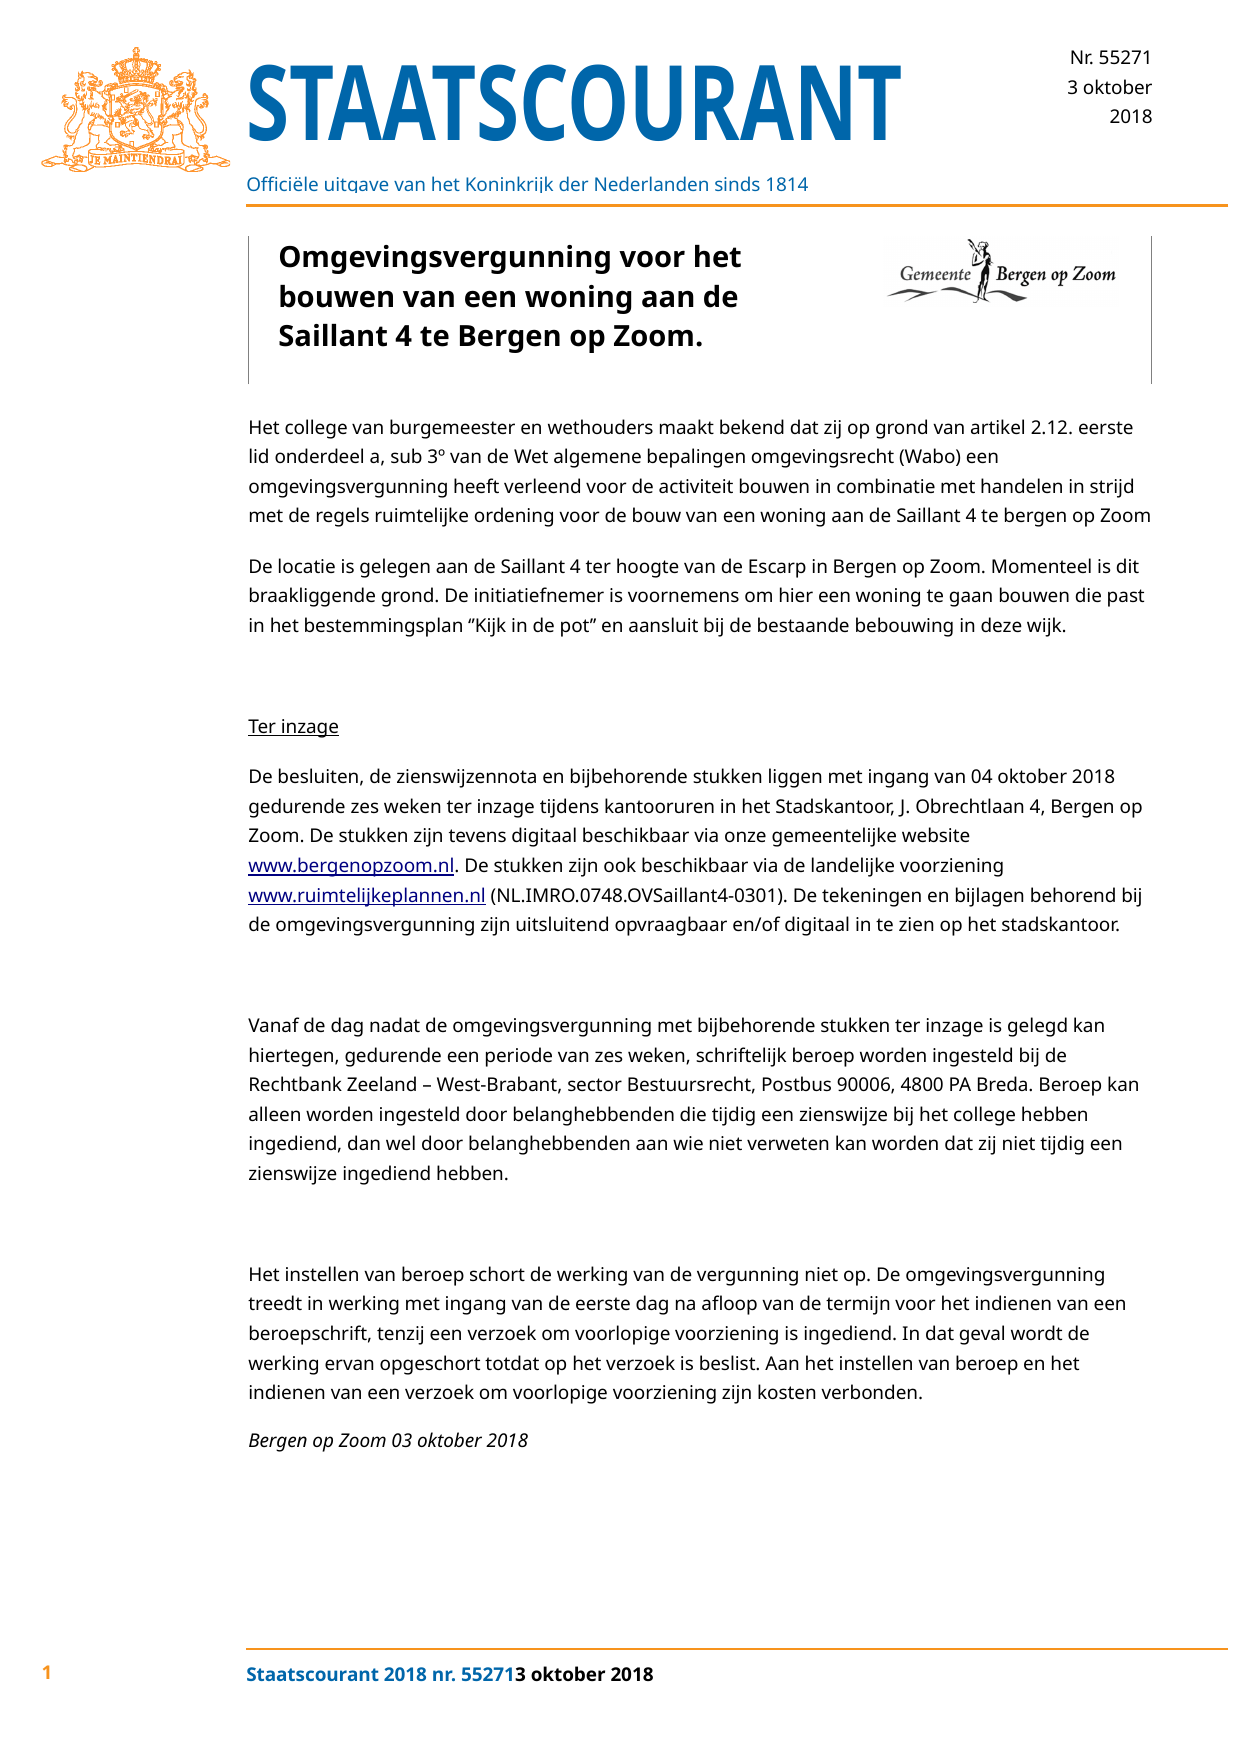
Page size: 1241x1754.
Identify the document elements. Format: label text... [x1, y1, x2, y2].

table_header [850, 236, 1151, 384]
text De besluiten, de zienswijzennota en bijbehorende stukken liggen met ingang van 04 oktober 2018 gedurende zes weken ter inzage tijdens kantooruren in het Stadskantoor, J. Obrechtlaan 4, Bergen op Zoom. De stukken zijn tevens digitaal beschikbaar via onze gemeentelijke website www.bergenopzoom.nl. De stukken zijn ook beschikbaar via de landelijke voorziening www.ruimtelijkeplannen.nl (NL.IMRO.0748.OVSaillant4-0301). De tekeningen en bijlagen behorend bij de omgevingsvergunning zijn uitsluitend opvraagbaar en/of digitaal in te zien op het stadskantoor. [248, 763, 1152, 937]
picture [882, 236, 1119, 307]
text Bergen op Zoom 03 oktober 2018 [248, 1427, 1152, 1453]
text De locatie is gelegen aan de Saillant 4 ter hoogte van de Escarp in Bergen op Zoom. Momenteel is dit braakliggende grond. De initiatiefnemer is voornemens om hier een woning te gaan bouwen die past in het bestemmingsplan ‘’Kijk in de pot’’ en aansluit bij de bestaande bebouwing in deze wijk. [248, 553, 1152, 638]
text Vanaf de dag nadat de omgevingsvergunning met bijbehorende stukken ter inzage is gelegd kan hiertegen, gedurende een periode van zes weken, schriftelijk beroep worden ingesteld bij de Rechtbank Zeeland – West-Brabant, sector Bestuursrecht, Postbus 90006, 4800 PA Breda. Beroep kan alleen worden ingesteld door belanghebbenden die tijdig een zienswijze bij het college hebben ingediend, dan wel door belanghebbenden aan wie niet verweten kan worden dat zij niet tijdig een zienswijze ingediend hebben. [248, 1012, 1152, 1186]
picture [41, 47, 231, 172]
text Het instellen van beroep schort de werking van de vergunning niet op. De omgevingsvergunning treedt in werking met ingang van de eerste dag na afloop van de termijn voor het indienen van een beroepschrift, tenzij een verzoek om voorlopige voorziening is ingediend. In dat geval wordt de werking ervan opgeschort totdat op het verzoek is beslist. Aan het instellen van beroep en het indienen van een verzoek om voorlopige voorziening zijn kosten verbonden. [248, 1261, 1152, 1405]
text Het college van burgemeester en wethouders maakt bekend dat zij op grond van artikel 2.12. eerste lid onderdeel a, sub 3º van de Wet algemene bepalingen omgevingsrecht (Wabo) een omgevingsvergunning heeft verleend voor de activiteit bouwen in combinatie met handelen in strijd met de regels ruimtelijke ordening voor de bouw van een woning aan de Saillant 4 te bergen op Zoom [248, 414, 1152, 528]
table_header Omgevingsvergunning voor het bouwen van een woning aan de Saillant 4 te Bergen op Zoom. [249, 236, 850, 384]
text Ter inzage [248, 713, 1152, 739]
